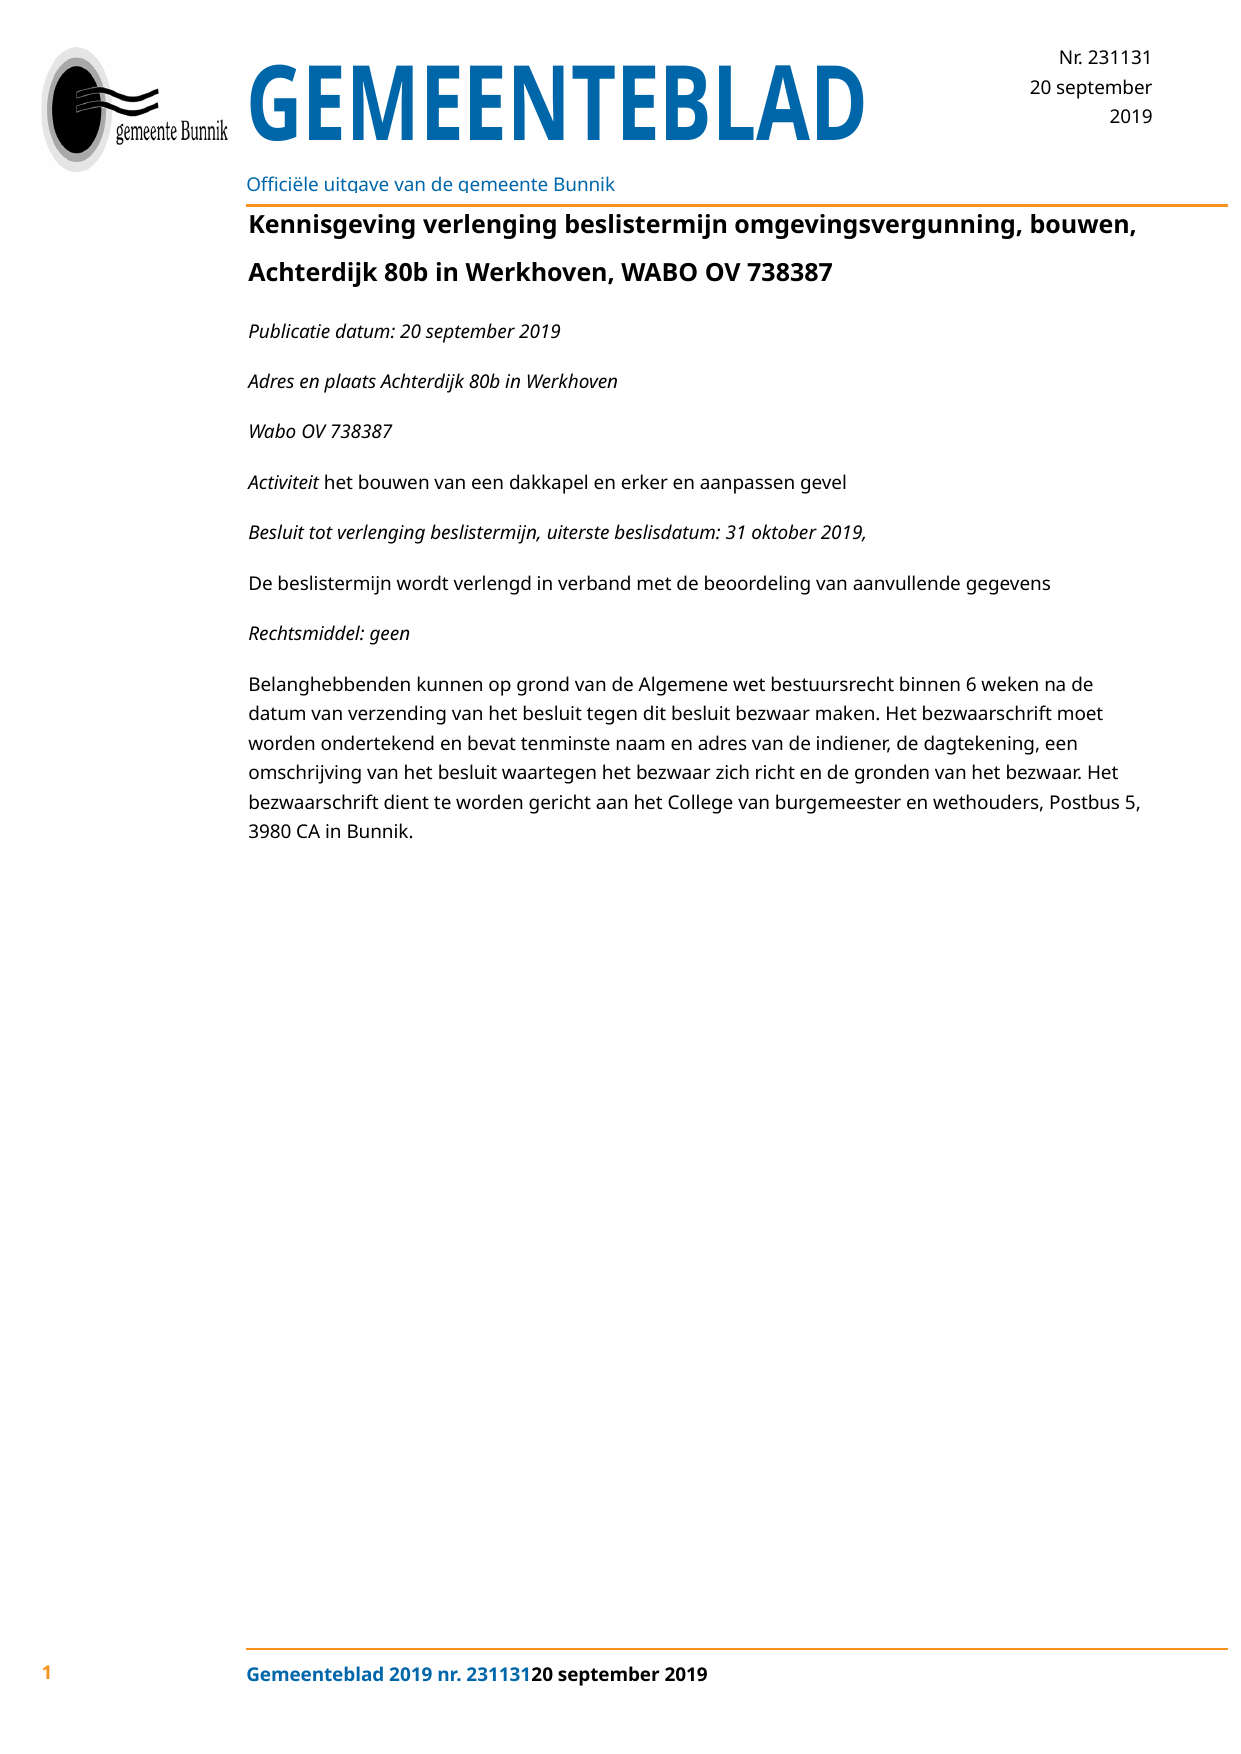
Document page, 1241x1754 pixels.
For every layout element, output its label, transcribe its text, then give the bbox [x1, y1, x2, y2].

picture [41, 47, 231, 172]
text Besluit tot verlenging beslistermijn, uiterste beslisdatum: 31 oktober 2019, [248, 519, 1152, 545]
text Wabo OV 738387 [248, 419, 1152, 444]
text Rechtsmiddel: geen [248, 620, 1152, 646]
text Publicatie datum: 20 september 2019 [248, 318, 1152, 344]
text Kennisgeving verlenging beslistermijn omgevingsvergunning, bouwen, Achterdijk 80b in Werkhoven, WABO OV 738387 [248, 207, 1152, 288]
text De beslistermijn wordt verlengd in verband met de beoordeling van aanvullende gegevens [248, 570, 1152, 596]
text Adres en plaats Achterdijk 80b in Werkhoven [248, 368, 1152, 394]
text Belanghebbenden kunnen op grond van de Algemene wet bestuursrecht binnen 6 weken na de datum van verzending van het besluit tegen dit besluit bezwaar maken. Het bezwaarschrift moet worden ondertekend en bevat tenminste naam en adres van de indiener, de dagtekening, een omschrijving van het besluit waartegen het bezwaar zich richt en de gronden van het bezwaar. Het bezwaarschrift dient te worden gericht aan het College van burgemeester en wethouders, Postbus 5, 3980 CA in Bunnik. [248, 671, 1152, 844]
text Activiteit het bouwen van een dakkapel en erker en aanpassen gevel [248, 469, 1152, 495]
